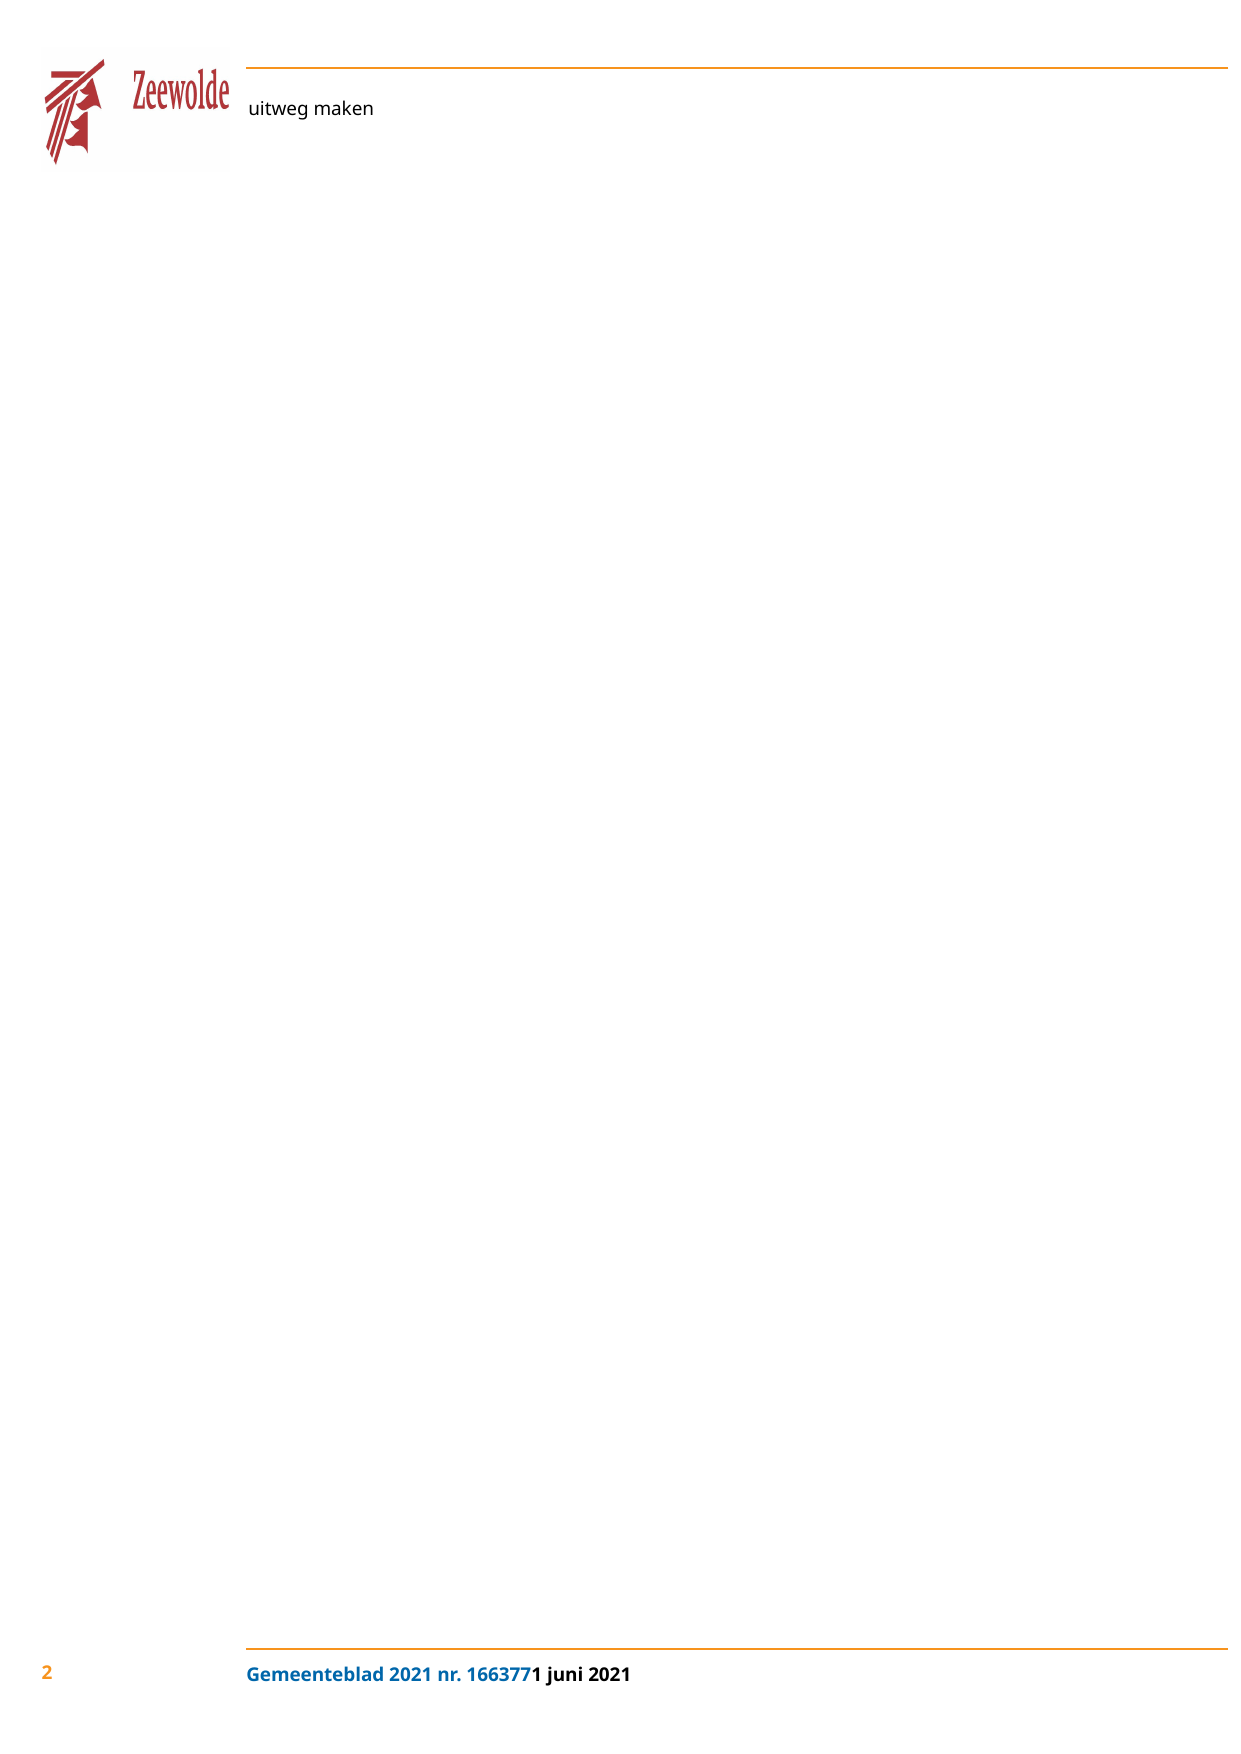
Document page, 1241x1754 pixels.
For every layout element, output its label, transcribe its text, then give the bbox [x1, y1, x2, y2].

picture [41, 47, 231, 172]
text uitweg maken [248, 95, 1152, 121]
